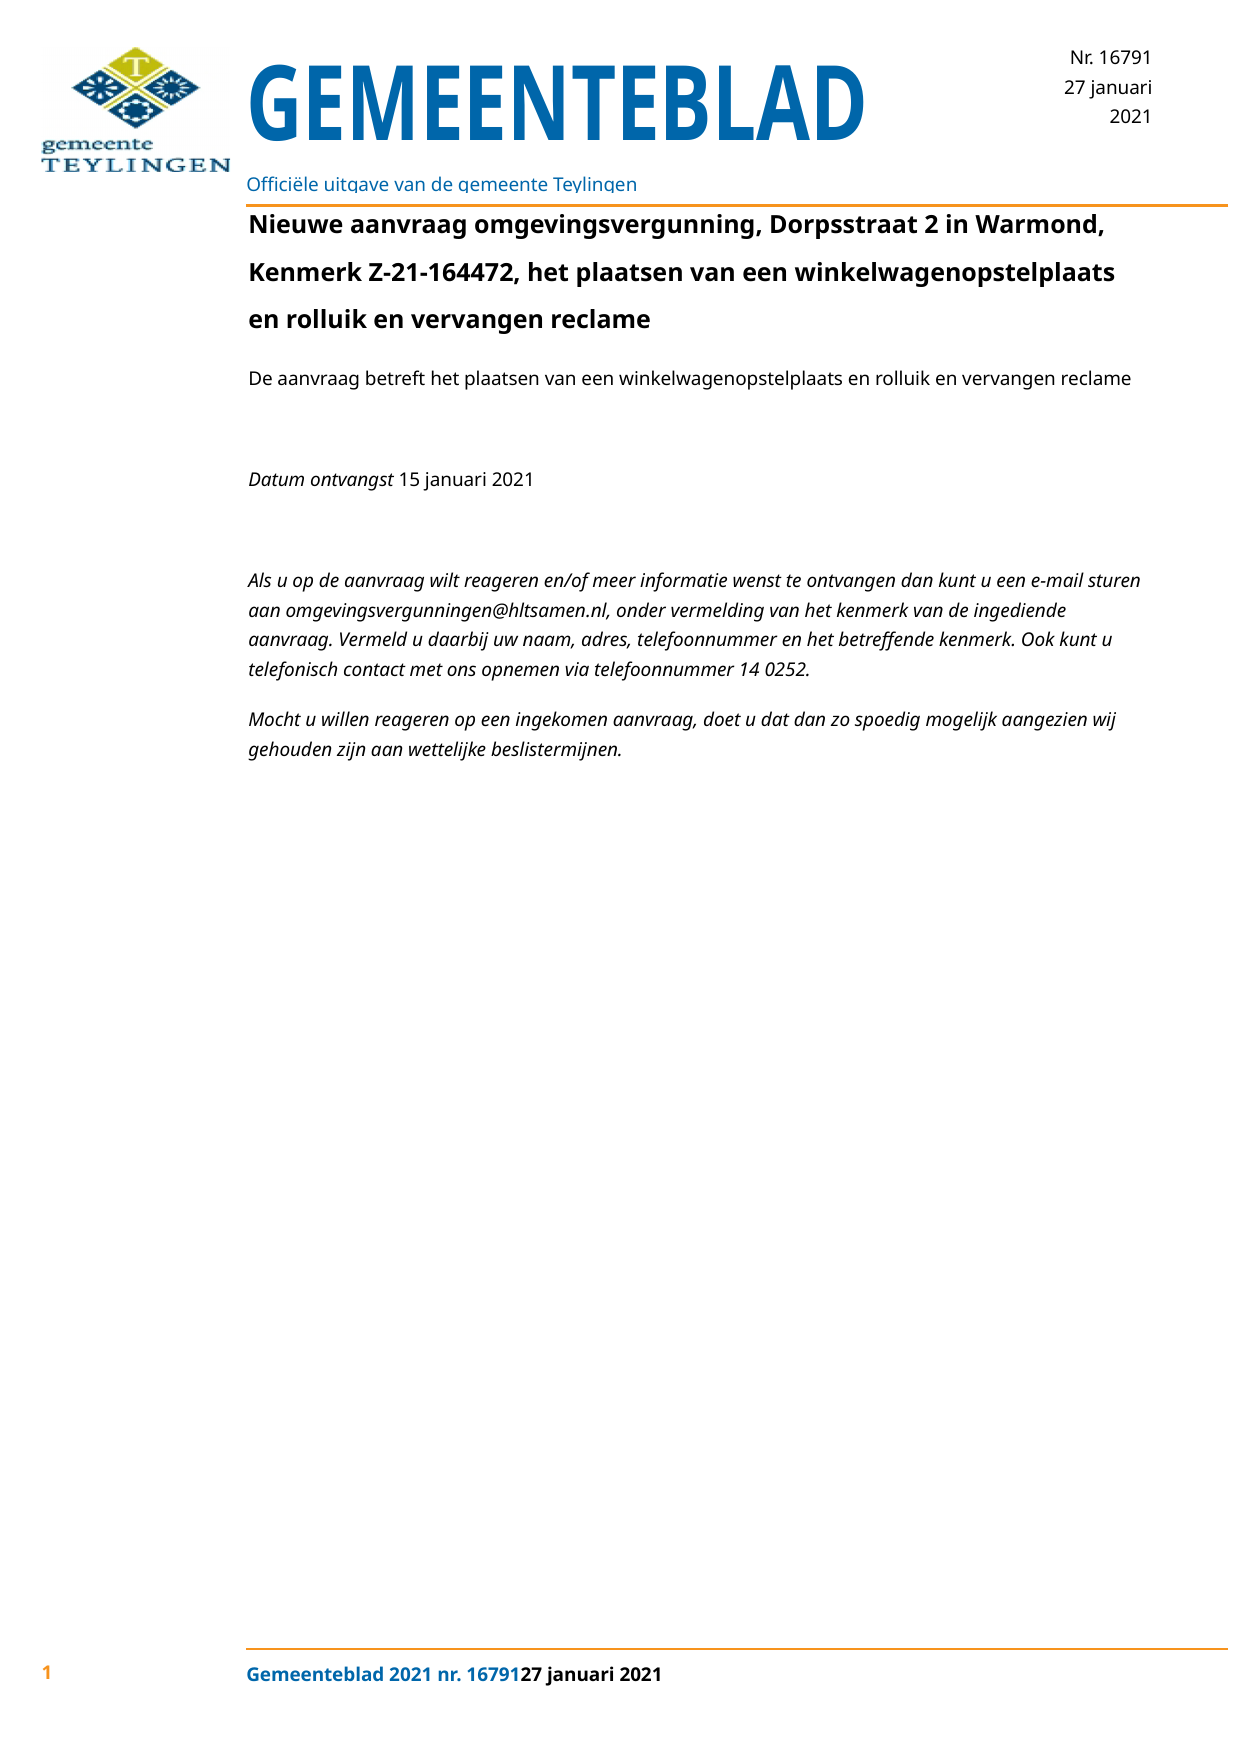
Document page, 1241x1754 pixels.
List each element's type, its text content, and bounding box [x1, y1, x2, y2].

text Mocht u willen reageren op een ingekomen aanvraag, doet u dat dan zo spoedig mogelijk aangezien wij gehouden zijn aan wettelijke beslistermijnen. [248, 706, 1152, 762]
text Datum ontvangst 15 januari 2021 [248, 466, 1152, 492]
text Nieuwe aanvraag omgevingsvergunning, Dorpsstraat 2 in Warmond, Kenmerk Z-21-164472, het plaatsen van een winkelwagenopstelplaats en rolluik en vervangen reclame [248, 207, 1152, 336]
picture [41, 47, 231, 172]
text Als u op de aanvraag wilt reageren en/of meer informatie wenst te ontvangen dan kunt u een e-mail sturen aan omgevingsvergunningen@hltsamen.nl, onder vermelding van het kenmerk van de ingediende aanvraag. Vermeld u daarbij uw naam, adres, telefoonnummer en het betreffende kenmerk. Ook kunt u telefonisch contact met ons opnemen via telefoonnummer 14 0252. [248, 567, 1152, 682]
text De aanvraag betreft het plaatsen van een winkelwagenopstelplaats en rolluik en vervangen reclame [248, 366, 1152, 391]
